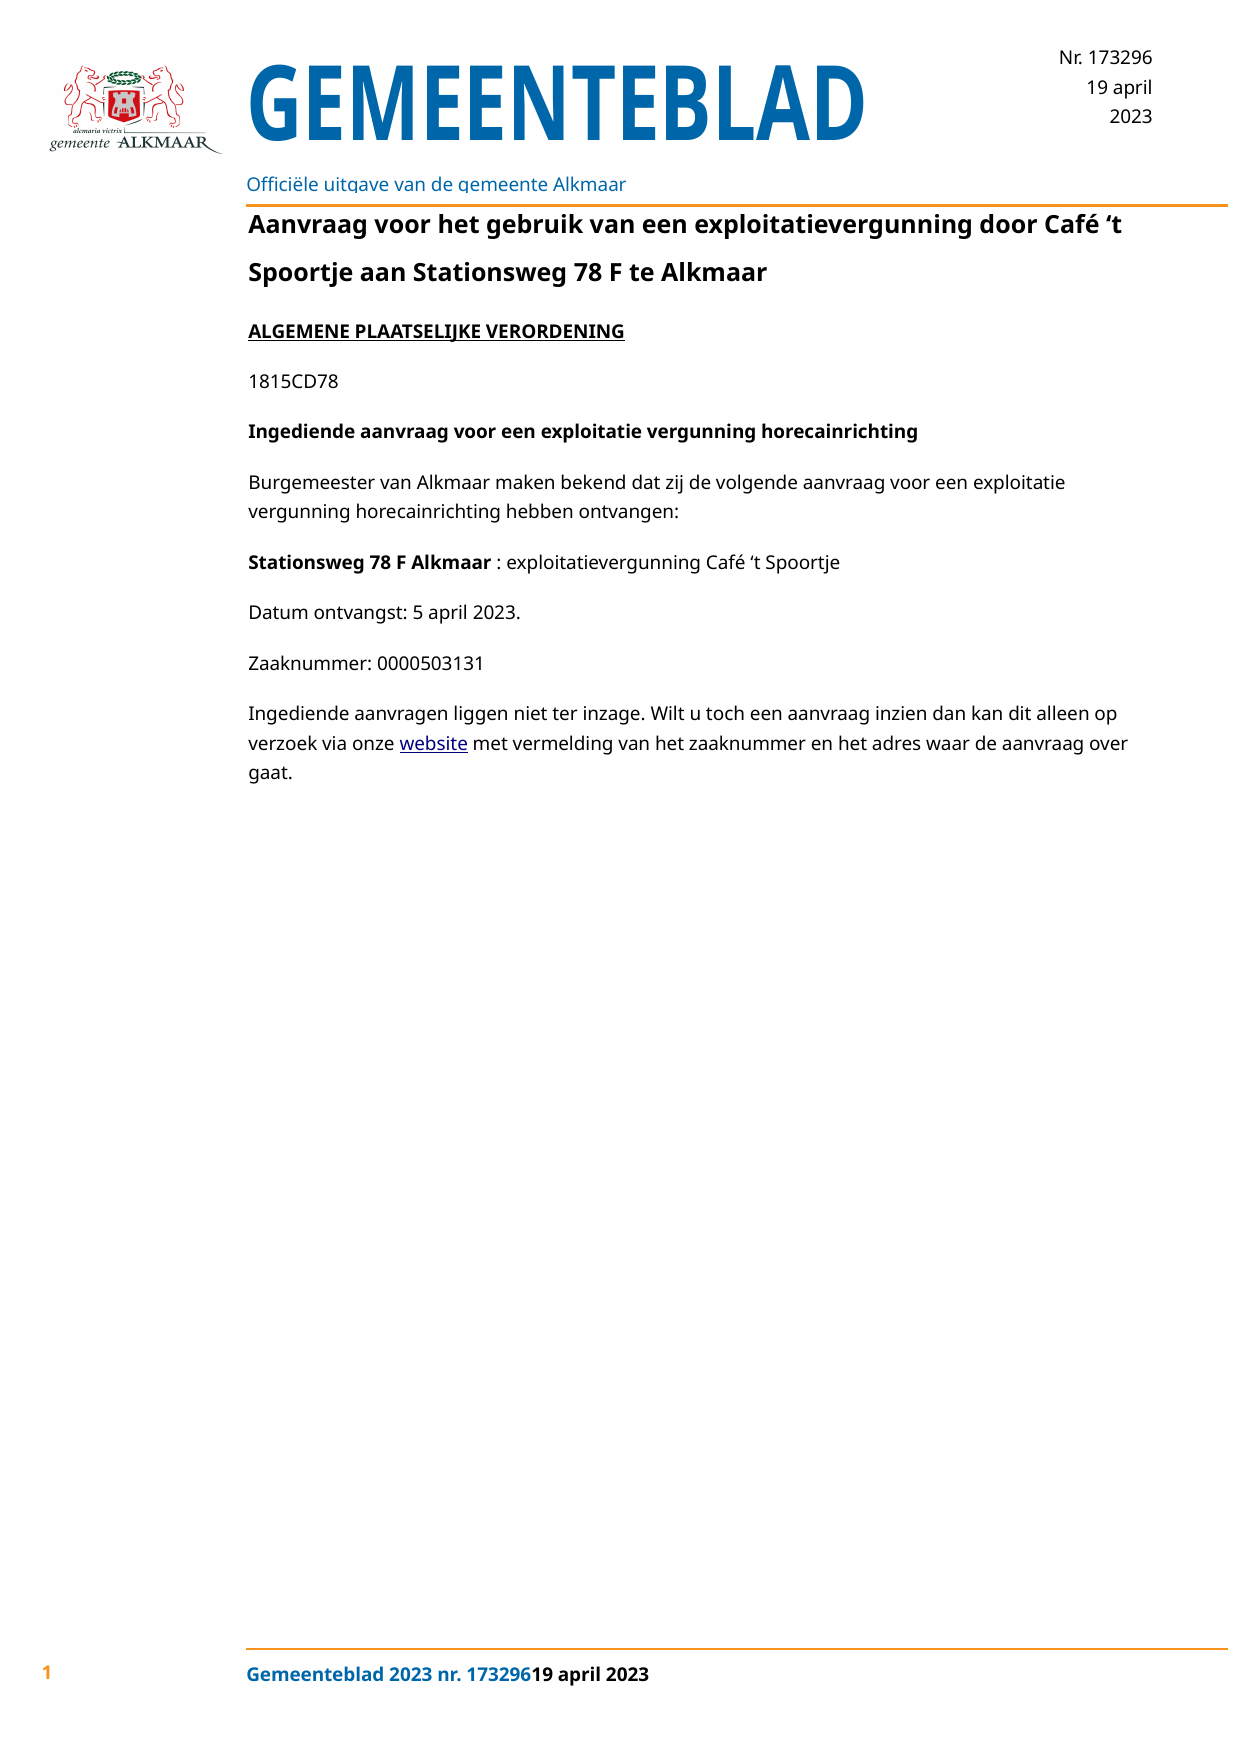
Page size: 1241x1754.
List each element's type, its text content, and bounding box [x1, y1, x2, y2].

text Burgemeester van Alkmaar maken bekend dat zij de volgende aanvraag voor een exploitatie vergunning horecainrichting hebben ontvangen: [248, 469, 1152, 524]
text Stationsweg 78 F Alkmaar : exploitatievergunning Café ‘t Spoortje [248, 549, 1152, 575]
text Ingediende aanvraag voor een exploitatie vergunning horecainrichting [248, 419, 1152, 444]
text ALGEMENE PLAATSELIJKE VERORDENING [248, 318, 1152, 344]
picture [41, 47, 231, 172]
text Datum ontvangst: 5 april 2023. [248, 599, 1152, 625]
text 1815CD78 [248, 368, 1152, 394]
text Aanvraag voor het gebruik van een exploitatievergunning door Café ‘t Spoortje aan Stationsweg 78 F te Alkmaar [248, 207, 1152, 288]
text Ingediende aanvragen liggen niet ter inzage. Wilt u toch een aanvraag inzien dan kan dit alleen op verzoek via onze website met vermelding van het zaaknummer en het adres waar de aanvraag over gaat. [248, 700, 1152, 785]
text Zaaknummer: 0000503131 [248, 650, 1152, 676]
